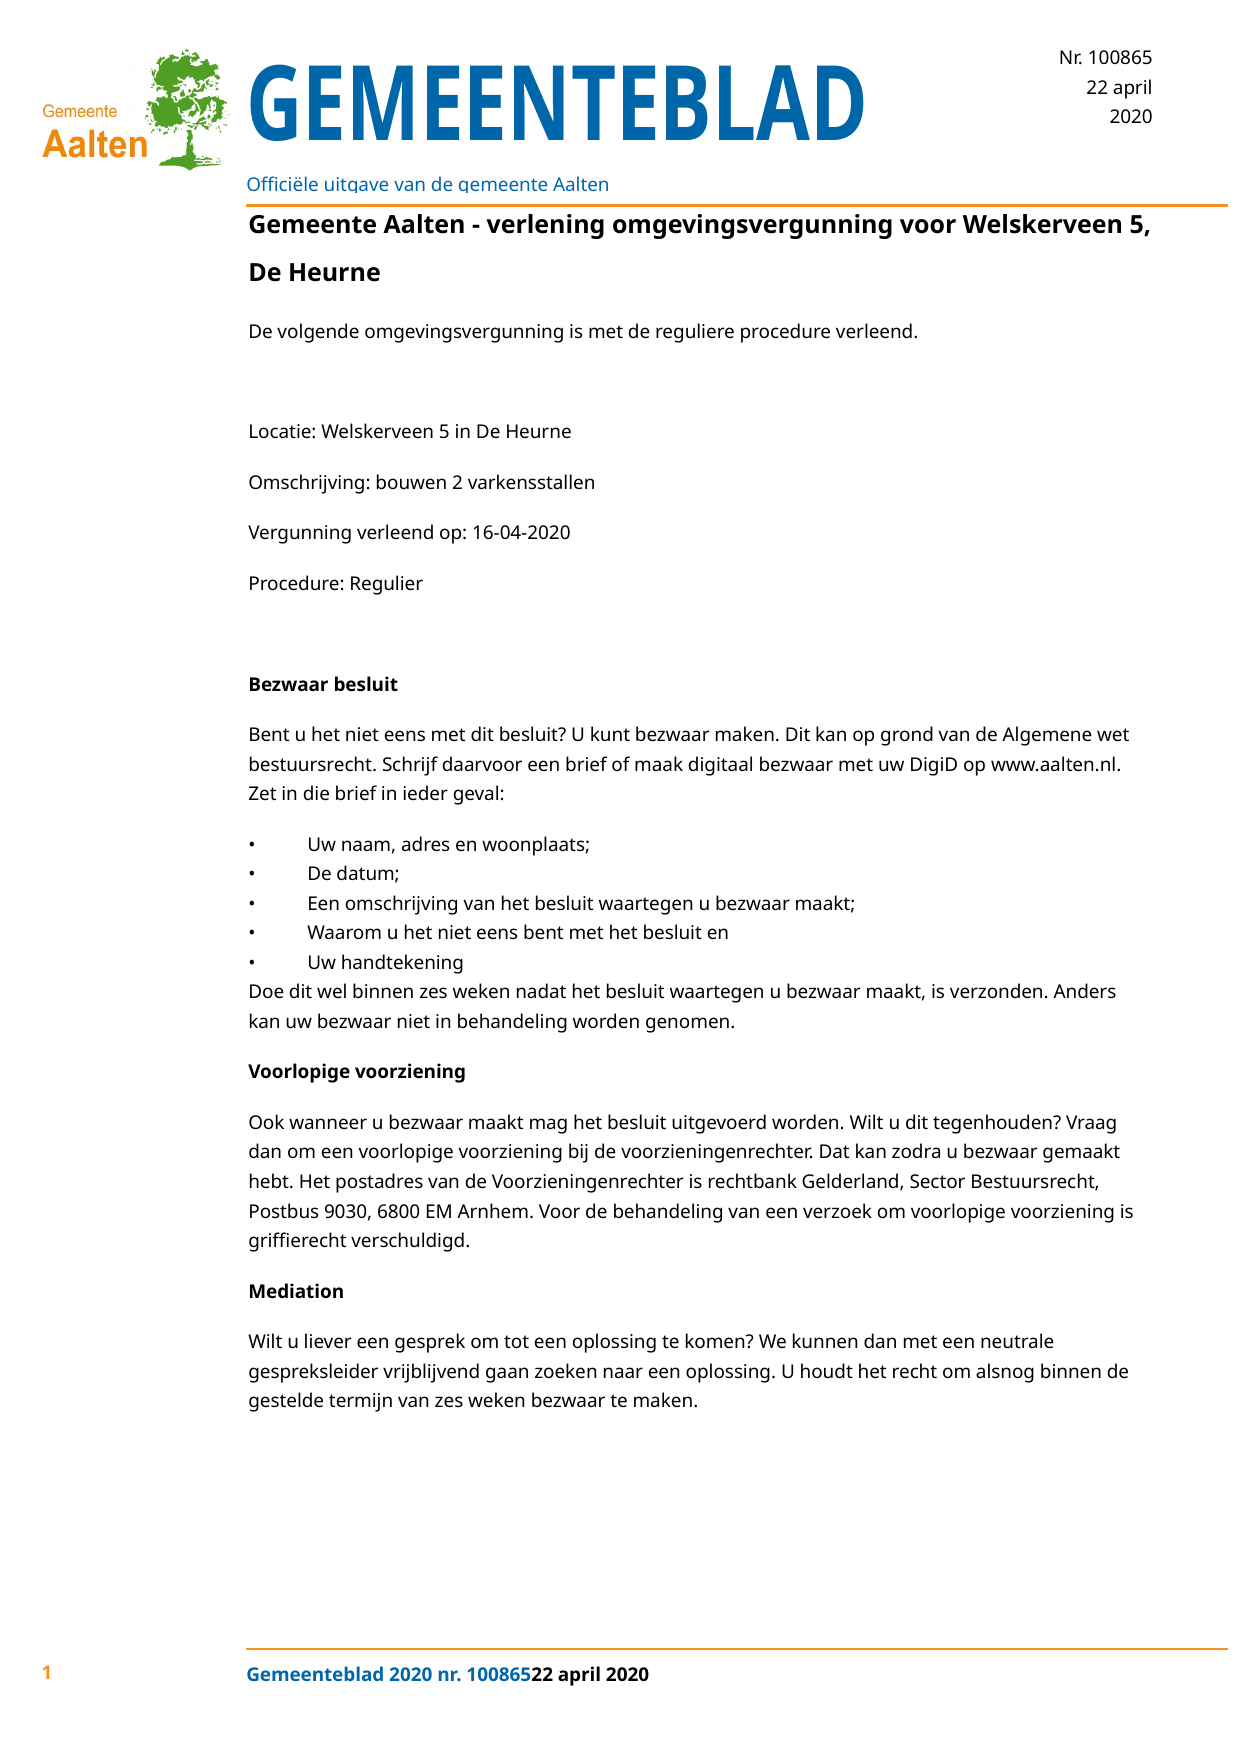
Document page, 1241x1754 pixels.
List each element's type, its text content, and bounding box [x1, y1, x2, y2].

picture [41, 47, 231, 172]
list Uw handtekening [248, 949, 1152, 975]
text Wilt u liever een gesprek om tot een oplossing te komen? We kunnen dan met een neutrale gespreksleider vrijblijvend gaan zoeken naar een oplossing. U houdt het recht om alsnog binnen de gestelde termijn van zes weken bezwaar te maken. [248, 1328, 1152, 1413]
text Procedure: Regulier [248, 570, 1152, 596]
text Doe dit wel binnen zes weken nadat het besluit waartegen u bezwaar maakt, is verzonden. Anders kan uw bezwaar niet in behandeling worden genomen. [248, 979, 1152, 1034]
text Locatie: Welskerveen 5 in De Heurne [248, 419, 1152, 444]
text Gemeente Aalten - verlening omgevingsvergunning voor Welskerveen 5, De Heurne [248, 207, 1152, 288]
text Bent u het niet eens met dit besluit? U kunt bezwaar maken. Dit kan op grond van de Algemene wet bestuursrecht. Schrijf daarvoor een brief of maak digitaal bezwaar met uw DigiD op www.aalten.nl. Zet in die brief in ieder geval: [248, 721, 1152, 806]
text Ook wanneer u bezwaar maakt mag het besluit uitgevoerd worden. Wilt u dit tegenhouden? Vraag dan om een voorlopige voorziening bij de voorzieningenrechter. Dat kan zodra u bezwaar gemaakt hebt. Het postadres van de Voorzieningenrechter is rechtbank Gelderland, Sector Bestuursrecht, Postbus 9030, 6800 EM Arnhem. Voor de behandeling van een verzoek om voorlopige voorziening is griffierecht verschuldigd. [248, 1109, 1152, 1253]
text Mediation [248, 1278, 1152, 1304]
text De volgende omgevingsvergunning is met de reguliere procedure verleend. [248, 318, 1152, 344]
list Uw naam, adres en woonplaats; [248, 831, 1152, 857]
list Waarom u het niet eens bent met het besluit en [248, 919, 1152, 945]
text Voorlopige voorziening [248, 1059, 1152, 1084]
text Vergunning verleend op: 16-04-2020 [248, 519, 1152, 545]
list Een omschrijving van het besluit waartegen u bezwaar maakt; [248, 890, 1152, 916]
text Bezwaar besluit [248, 671, 1152, 697]
text Omschrijving: bouwen 2 varkensstallen [248, 469, 1152, 495]
list De datum; [248, 860, 1152, 886]
